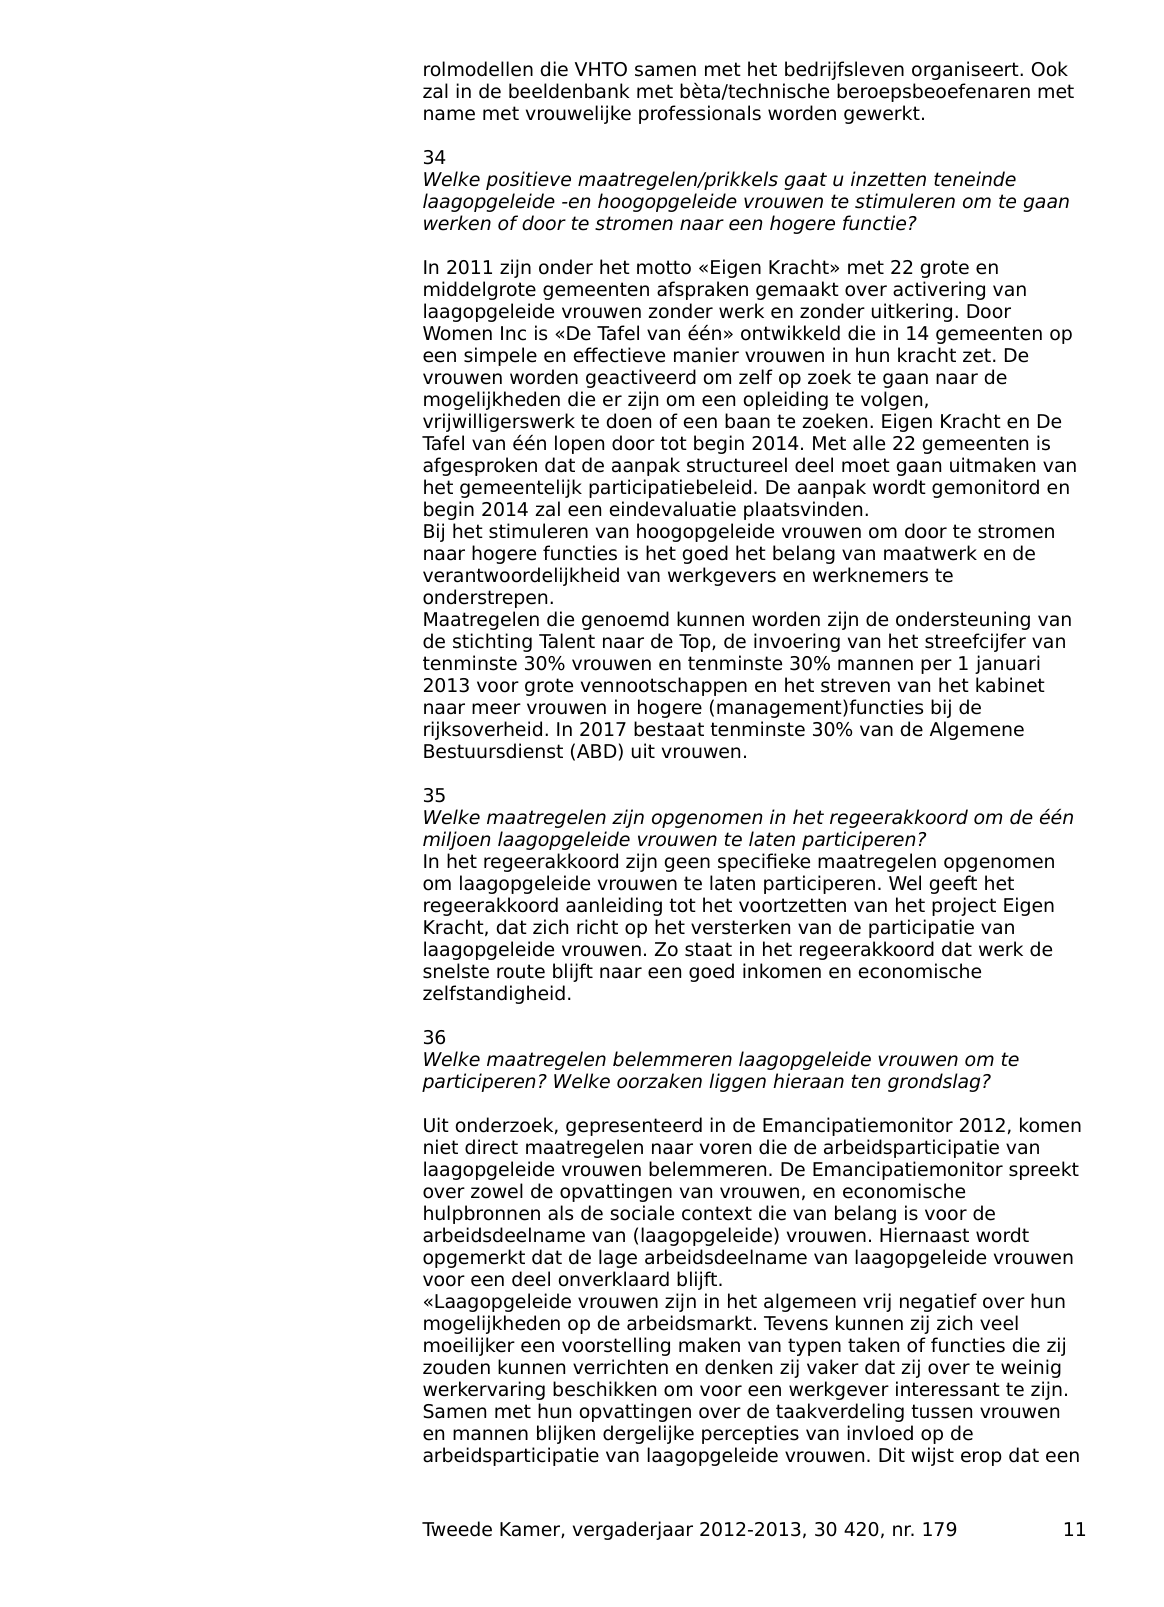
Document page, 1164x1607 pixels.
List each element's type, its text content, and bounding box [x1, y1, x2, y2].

text 36 [422, 1027, 1087, 1049]
text Bij het stimuleren van hoogopgeleide vrouwen om door te stromen naar hogere functies is het goed het belang van maatwerk en de verantwoordelijkheid van werkgevers en werknemers te onderstrepen. [422, 521, 1087, 609]
text Welke positieve maatregelen/prikkels gaat u inzetten teneinde laagopgeleide -en hoogopgeleide vrouwen te stimuleren om te gaan werken of door te stromen naar een hogere functie? [422, 169, 1087, 235]
text Maatregelen die genoemd kunnen worden zijn de ondersteuning van de stichting Talent naar de Top, de invoering van het streefcijfer van tenminste 30% vrouwen en tenminste 30% mannen per 1 januari 2013 voor grote vennootschappen en het streven van het kabinet naar meer vrouwen in hogere (management)functies bij de rijksoverheid. In 2017 bestaat tenminste 30% van de Algemene Bestuursdienst (ABD) uit vrouwen. [422, 609, 1087, 763]
text «Laagopgeleide vrouwen zijn in het algemeen vrij negatief over hun mogelijkheden op de arbeidsmarkt. Tevens kunnen zij zich veel moeilijker een voorstelling maken van typen taken of functies die zij zouden kunnen verrichten en denken zij vaker dat zij over te weinig werkervaring beschikken om voor een werkgever interessant te zijn. Samen met hun opvattingen over de taakverdeling tussen vrouwen en mannen blijken dergelijke percepties van invloed op de arbeidsparticipatie van laagopgeleide vrouwen. Dit wijst erop dat een [422, 1291, 1087, 1467]
text rolmodellen die VHTO samen met het bedrijfsleven organiseert. Ook zal in de beeldenbank met bèta/technische beroepsbeoefenaren met name met vrouwelijke professionals worden gewerkt. [422, 59, 1087, 125]
text Welke maatregelen zijn opgenomen in het regeerakkoord om de één miljoen laagopgeleide vrouwen te laten participeren? [422, 807, 1087, 851]
text Uit onderzoek, gepresenteerd in de Emancipatiemonitor 2012, komen niet direct maatregelen naar voren die de arbeidsparticipatie van laagopgeleide vrouwen belemmeren. De Emancipatiemonitor spreekt over zowel de opvattingen van vrouwen, en economische hulpbronnen als de sociale context die van belang is voor de arbeidsdeelname van (laagopgeleide) vrouwen. Hiernaast wordt opgemerkt dat de lage arbeidsdeelname van laagopgeleide vrouwen voor een deel onverklaard blijft. [422, 1115, 1087, 1291]
text In 2011 zijn onder het motto «Eigen Kracht» met 22 grote en middelgrote gemeenten afspraken gemaakt over activering van laagopgeleide vrouwen zonder werk en zonder uitkering. Door Women Inc is «De Tafel van één» ontwikkeld die in 14 gemeenten op een simpele en effectieve manier vrouwen in hun kracht zet. De vrouwen worden geactiveerd om zelf op zoek te gaan naar de mogelijkheden die er zijn om een opleiding te volgen, vrijwilligerswerk te doen of een baan te zoeken. Eigen Kracht en De Tafel van één lopen door tot begin 2014. Met alle 22 gemeenten is afgesproken dat de aanpak structureel deel moet gaan uitmaken van het gemeentelijk participatiebeleid. De aanpak wordt gemonitord en begin 2014 zal een eindevaluatie plaatsvinden. [422, 257, 1087, 521]
text 34 [422, 147, 1087, 169]
text Welke maatregelen belemmeren laagopgeleide vrouwen om te participeren? Welke oorzaken liggen hieraan ten grondslag? [422, 1049, 1087, 1093]
text In het regeerakkoord zijn geen specifieke maatregelen opgenomen om laagopgeleide vrouwen te laten participeren. Wel geeft het regeerakkoord aanleiding tot het voortzetten van het project Eigen Kracht, dat zich richt op het versterken van de participatie van laagopgeleide vrouwen. Zo staat in het regeerakkoord dat werk de snelste route blijft naar een goed inkomen en economische zelfstandigheid. [422, 851, 1087, 1005]
text 35 [422, 785, 1087, 807]
